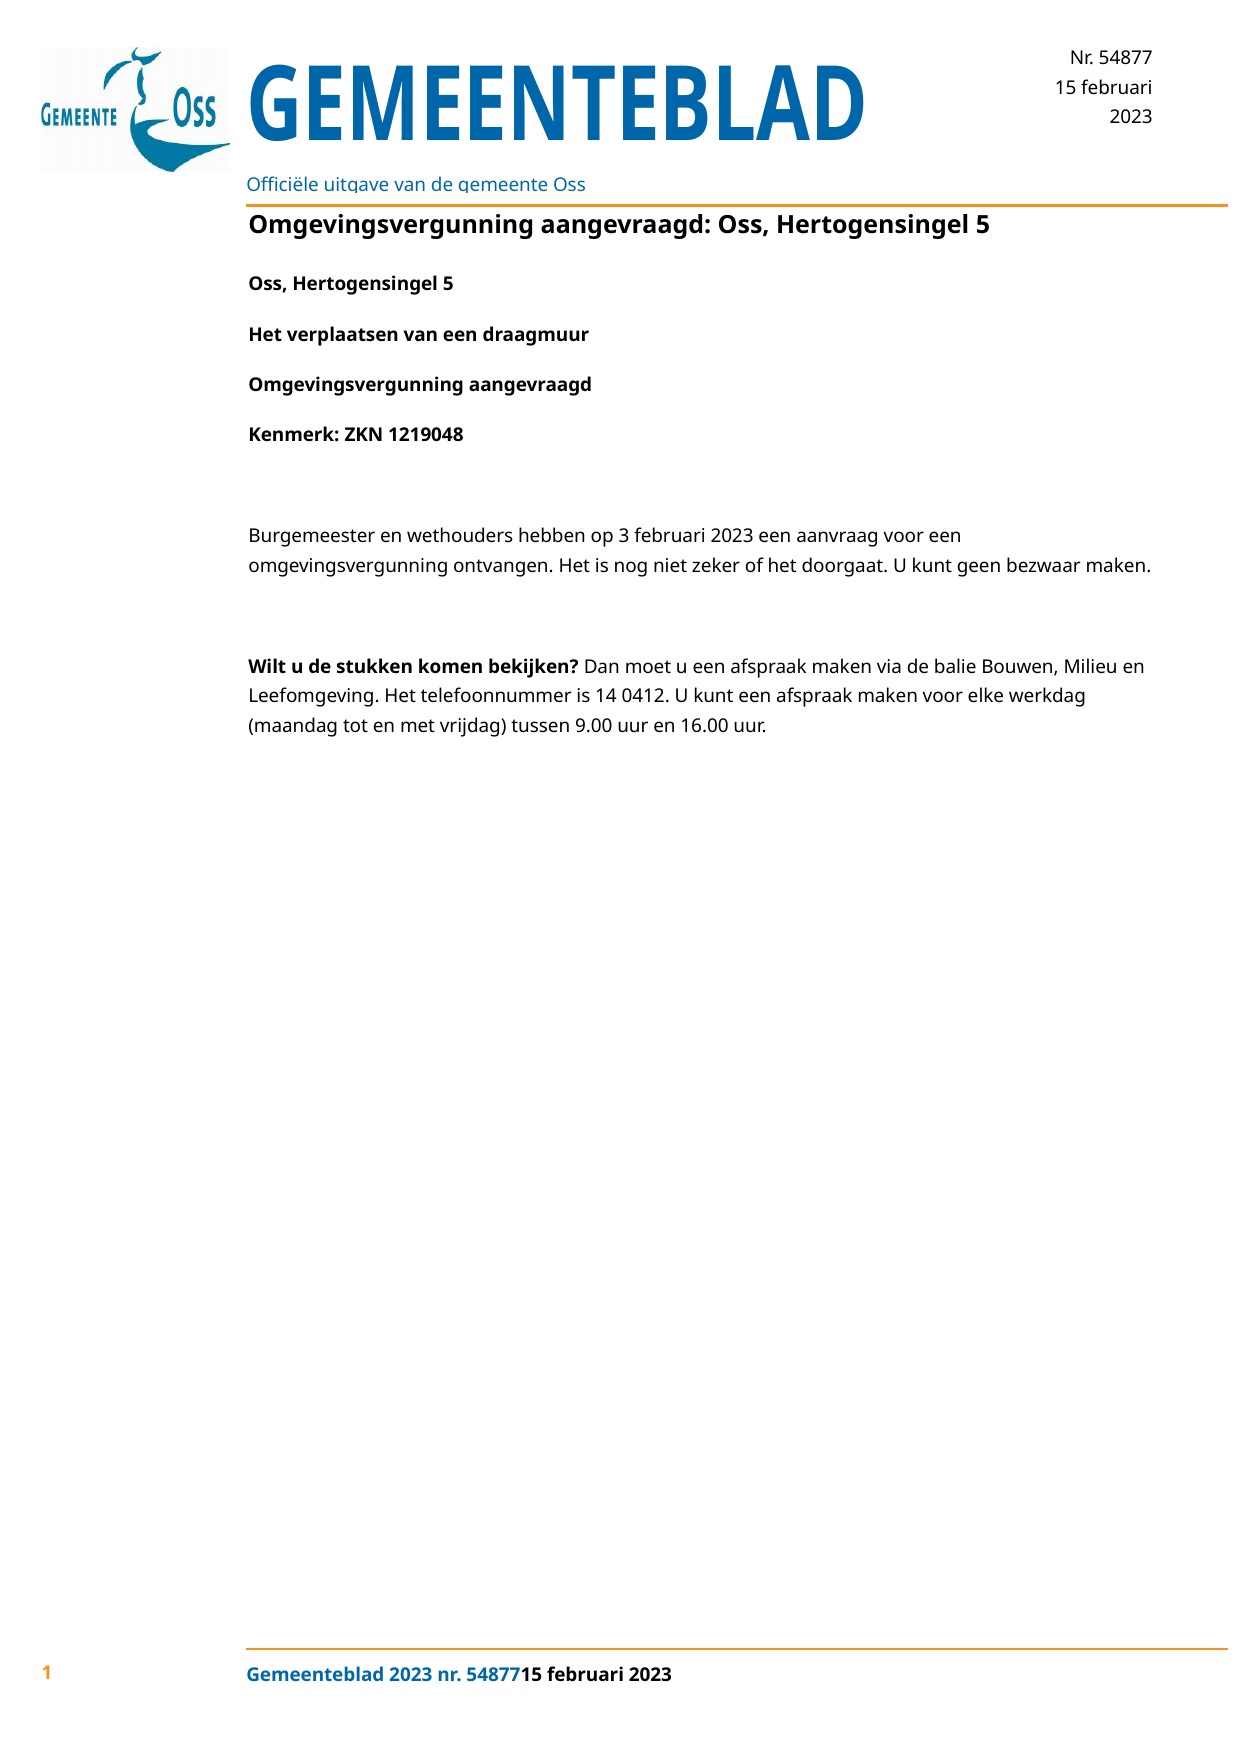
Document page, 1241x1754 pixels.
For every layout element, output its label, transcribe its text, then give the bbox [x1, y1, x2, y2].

text Kenmerk: ZKN 1219048 [248, 422, 1152, 447]
text Omgevingsvergunning aangevraagd: Oss, Hertogensingel 5 [248, 207, 1152, 241]
picture [41, 47, 231, 172]
text Wilt u de stukken komen bekijken? Dan moet u een afspraak maken via de balie Bouwen, Milieu en Leefomgeving. Het telefoonnummer is 14 0412. U kunt een afspraak maken voor elke werkdag (maandag tot en met vrijdag) tussen 9.00 uur en 16.00 uur. [248, 653, 1152, 738]
text Het verplaatsen van een draagmuur [248, 321, 1152, 346]
text Burgemeester en wethouders hebben op 3 februari 2023 een aanvraag voor een omgevingsvergunning ontvangen. Het is nog niet zeker of het doorgaat. U kunt geen bezwaar maken. [248, 522, 1152, 578]
text Oss, Hertogensingel 5 [248, 270, 1152, 296]
text Omgevingsvergunning aangevraagd [248, 371, 1152, 397]
